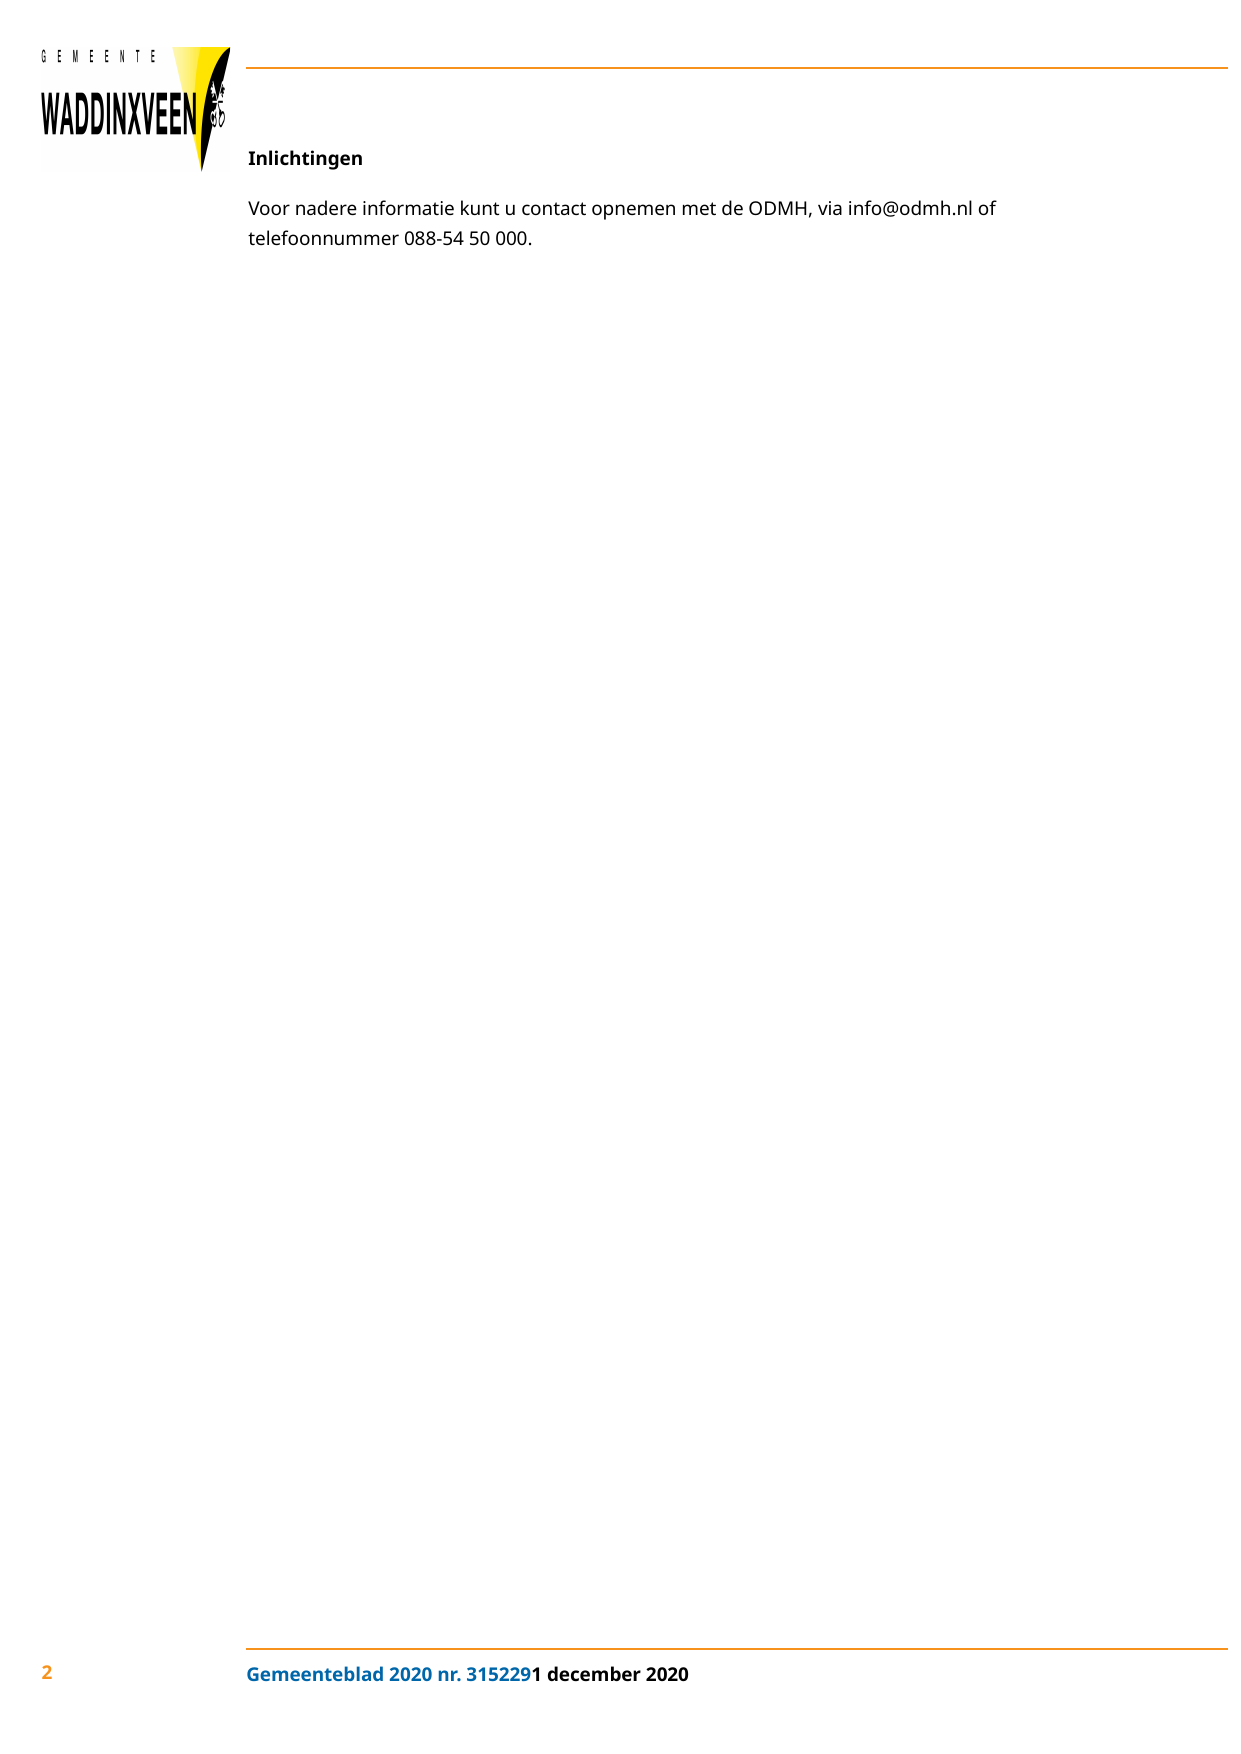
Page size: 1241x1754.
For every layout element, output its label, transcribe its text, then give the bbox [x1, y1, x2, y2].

picture [41, 47, 231, 172]
text Inlichtingen [248, 145, 1152, 171]
text Voor nadere informatie kunt u contact opnemen met de ODMH, via info@odmh.nl of telefoonnummer 088-54 50 000. [248, 196, 1152, 251]
